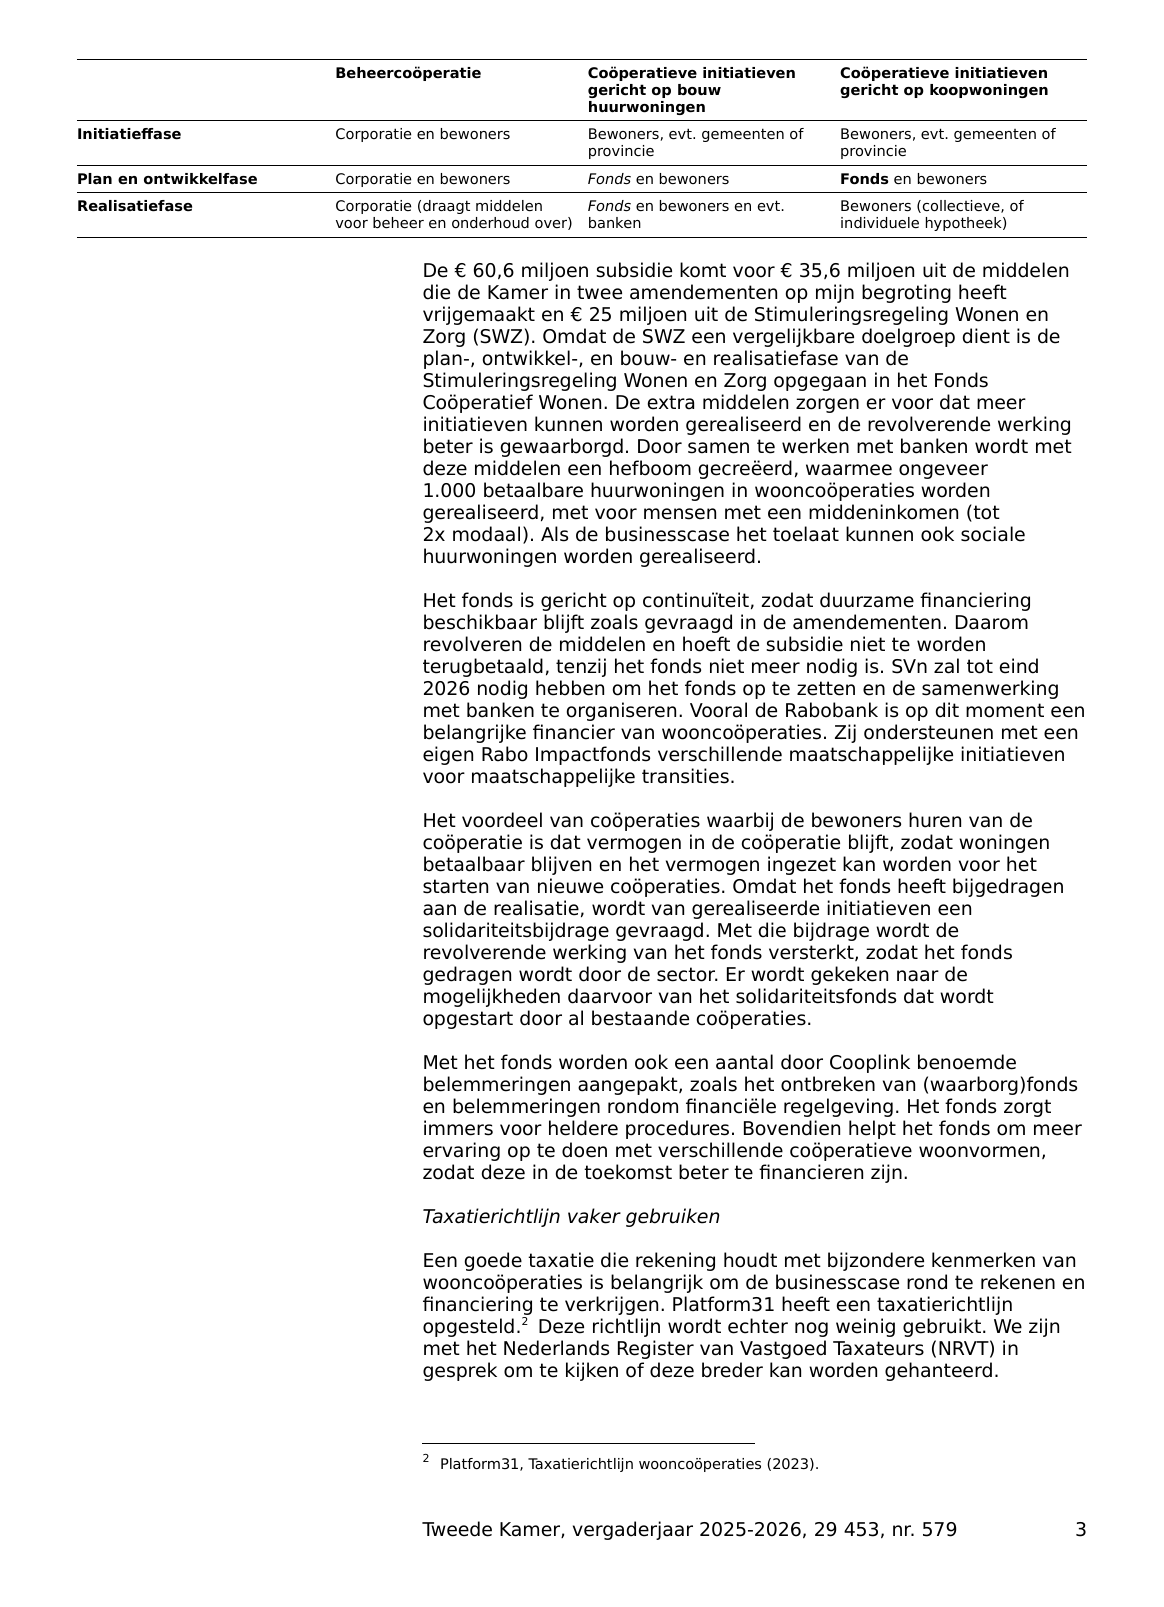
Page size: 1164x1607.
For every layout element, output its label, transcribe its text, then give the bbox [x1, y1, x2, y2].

table_cell Bewoners, evt. gemeenten of provincie [582, 121, 834, 165]
table_header [77, 60, 329, 120]
text Het voordeel van coöperaties waarbij de bewoners huren van de coöperatie is dat vermogen in de coöperatie blijft, zodat woningen betaalbaar blijven en het vermogen ingezet kan worden voor het starten van nieuwe coöperaties. Omdat het fonds heeft bijgedragen aan de realisatie, wordt van gerealiseerde initiatieven een solidariteitsbijdrage gevraagd. Met die bijdrage wordt de revolverende werking van het fonds versterkt, zodat het fonds gedragen wordt door de sector. Er wordt gekeken naar de mogelijkheden daarvoor van het solidariteitsfonds dat wordt opgestart door al bestaande coöperaties. [422, 810, 1087, 1029]
text De € 60,6 miljoen subsidie komt voor € 35,6 miljoen uit de middelen die de Kamer in twee amendementen op mijn begroting heeft vrijgemaakt en € 25 miljoen uit de Stimuleringsregeling Wonen en Zorg (SWZ). Omdat de SWZ een vergelijkbare doelgroep dient is de plan-, ontwikkel-, en bouw- en realisatiefase van de Stimuleringsregeling Wonen en Zorg opgegaan in het Fonds Coöperatief Wonen. De extra middelen zorgen er voor dat meer initiatieven kunnen worden gerealiseerd en de revolverende werking beter is gewaarborgd. Door samen te werken met banken wordt met deze middelen een hefboom gecreëerd, waarmee ongeveer 1.000 betaalbare huurwoningen in wooncoöperaties worden gerealiseerd, met voor mensen met een middeninkomen (tot 2x modaal). Als de businesscase het toelaat kunnen ook sociale huurwoningen worden gerealiseerd. [422, 260, 1087, 567]
text Platform31, Taxatierichtlijn wooncoöperaties (2023). [422, 1452, 1087, 1474]
table_cell Corporatie (draagt middelen voor beheer en onderhoud over) [329, 193, 582, 237]
table_cell Fonds en bewoners [582, 166, 834, 192]
table_cell Fonds en bewoners [834, 166, 1087, 192]
text Een goede taxatie die rekening houdt met bijzondere kenmerken van wooncoöperaties is belangrijk om de businesscase rond te rekenen en financiering te verkrijgen. Platform31 heeft een taxatierichtlijn opgesteld. Deze richtlijn wordt echter nog weinig gebruikt. We zijn met het Nederlands Register van Vastgoed Taxateurs (NRVT) in gesprek om te kijken of deze breder kan worden gehanteerd. [422, 1250, 1087, 1382]
table_cell Bewoners, evt. gemeenten of provincie [834, 121, 1087, 165]
table_header Beheercoöperatie [329, 60, 582, 120]
table_cell Realisatiefase [77, 193, 329, 237]
table_header Coöperatieve initiatieven gericht op koopwoningen [834, 60, 1087, 120]
text Met het fonds worden ook een aantal door Cooplink benoemde belemmeringen aangepakt, zoals het ontbreken van (waarborg)fonds en belemmeringen rondom financiële regelgeving. Het fonds zorgt immers voor heldere procedures. Bovendien helpt het fonds om meer ervaring op te doen met verschillende coöperatieve woonvormen, zodat deze in de toekomst beter te financieren zijn. [422, 1052, 1087, 1183]
table_cell Corporatie en bewoners [329, 121, 582, 165]
table_cell Plan en ontwikkelfase [77, 166, 329, 192]
table_cell Corporatie en bewoners [329, 166, 582, 192]
table_cell Bewoners (collectieve, of individuele hypotheek) [834, 193, 1087, 237]
subtitle Taxatierichtlijn vaker gebruiken [422, 1206, 1087, 1228]
table_cell Initiatieffase [77, 121, 329, 165]
text Het fonds is gericht op continuïteit, zodat duurzame financiering beschikbaar blijft zoals gevraagd in de amendementen. Daarom revolveren de middelen en hoeft de subsidie niet te worden terugbetaald, tenzij het fonds niet meer nodig is. SVn zal tot eind 2026 nodig hebben om het fonds op te zetten en de samenwerking met banken te organiseren. Vooral de Rabobank is op dit moment een belangrijke financier van wooncoöperaties. Zij ondersteunen met een eigen Rabo Impactfonds verschillende maatschappelijke initiatieven voor maatschappelijke transities. [422, 590, 1087, 787]
table_header Coöperatieve initiatieven gericht op bouw huurwoningen [582, 60, 834, 120]
table_cell Fonds en bewoners en evt. banken [582, 193, 834, 237]
